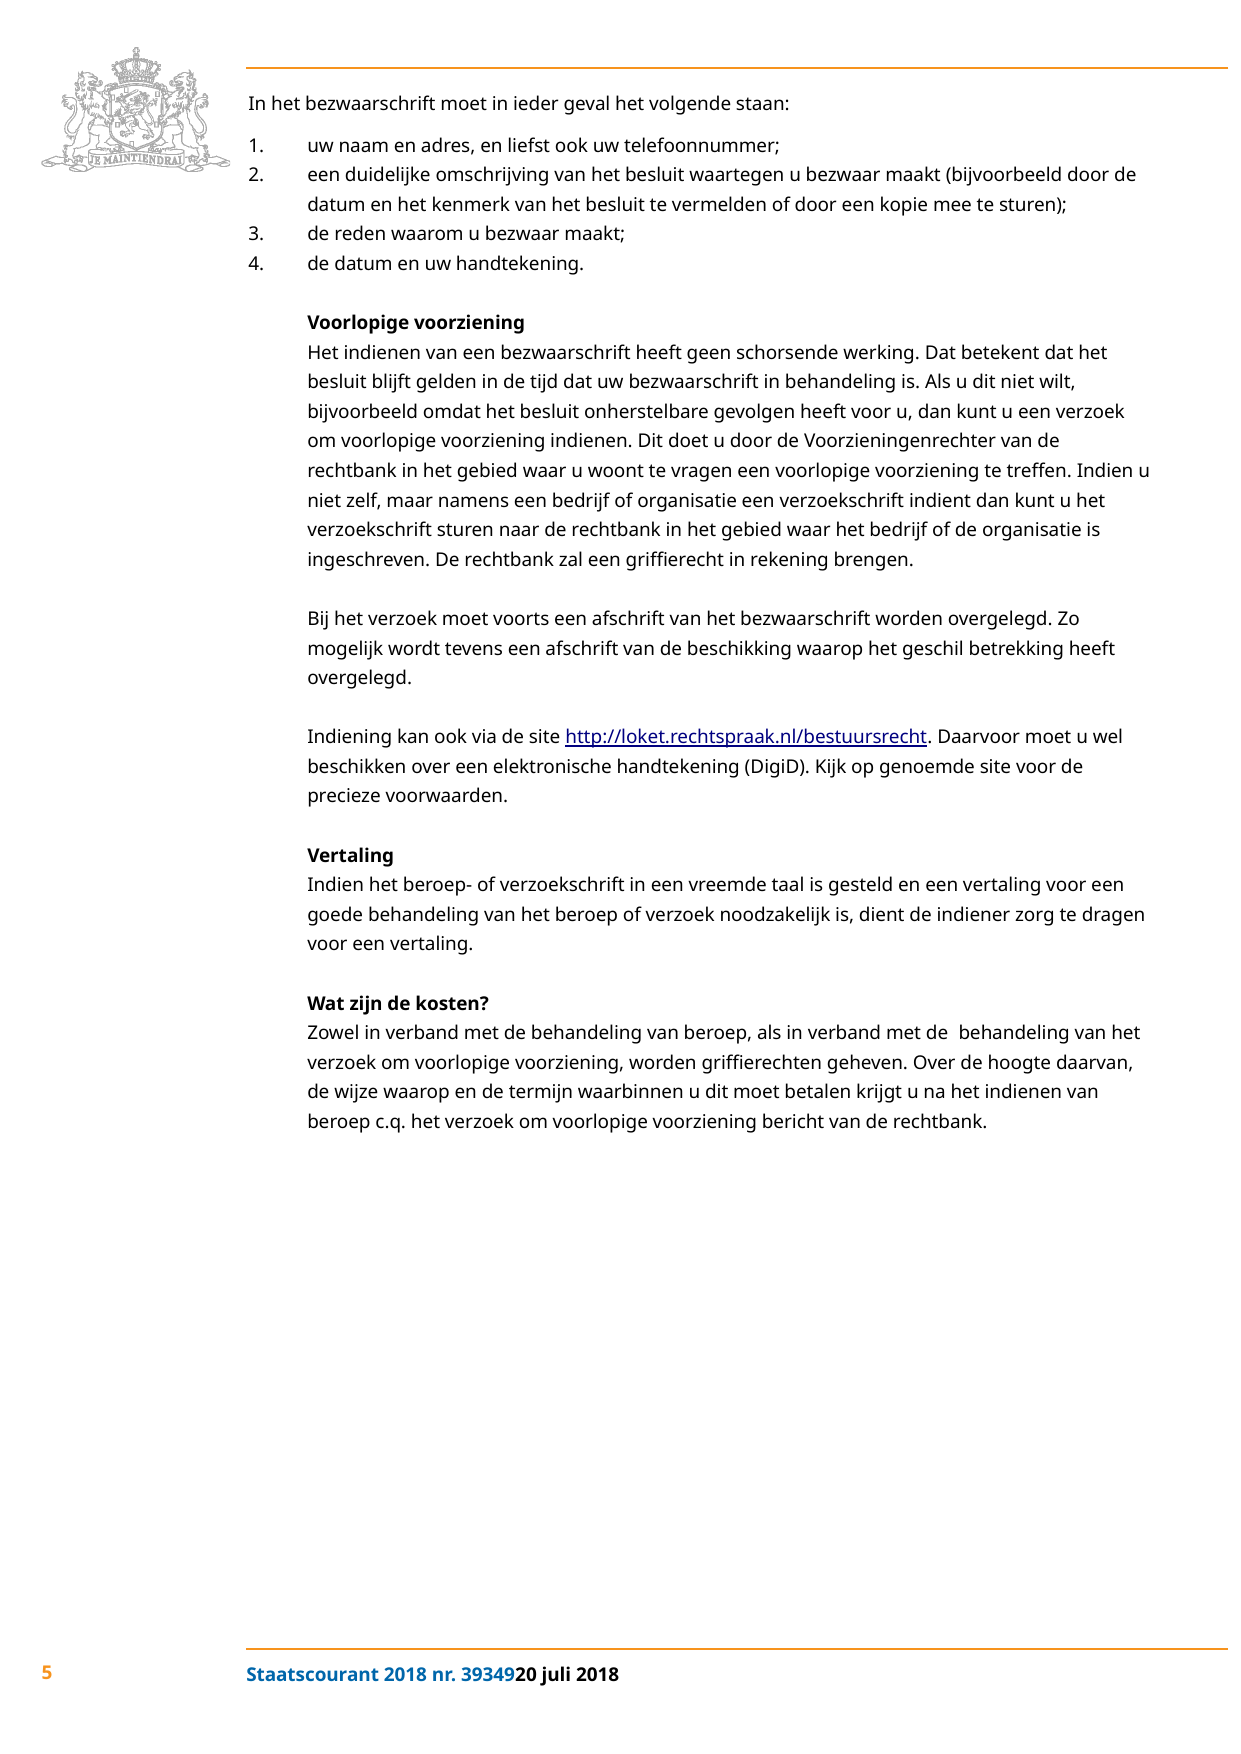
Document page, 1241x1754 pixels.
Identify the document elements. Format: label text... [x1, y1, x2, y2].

list de datum en uw handtekening. [248, 250, 1152, 276]
list Wat zijn de kosten? [248, 990, 1152, 1015]
list Zowel in verband met de behandeling van beroep, als in verband met de behandeling van het verzoek om voorlopige voorziening, worden griffierechten geheven. Over de hoogte daarvan, de wijze waarop en de termijn waarbinnen u dit moet betalen krijgt u na het indienen van beroep c.q. het verzoek om voorlopige voorziening bericht van de rechtbank. [248, 1019, 1152, 1134]
list uw naam en adres, en liefst ook uw telefoonnummer; [248, 132, 1152, 157]
list de reden waarom u bezwaar maakt; [248, 221, 1152, 246]
list Indien het beroep- of verzoekschrift in een vreemde taal is gesteld en een vertaling voor een goede behandeling van het beroep of verzoek noodzakelijk is, dient de indiener zorg te dragen voor een vertaling. [248, 871, 1152, 956]
list Het indienen van een bezwaarschrift heeft geen schorsende werking. Dat betekent dat het besluit blijft gelden in de tijd dat uw bezwaarschrift in behandeling is. Als u dit niet wilt, bijvoorbeeld omdat het besluit onherstelbare gevolgen heeft voor u, dan kunt u een verzoek om voorlopige voorziening indienen. Dit doet u door de Voorzieningenrechter van de rechtbank in het gebied waar u woont te vragen een voorlopige voorziening te treffen. Indien u niet zelf, maar namens een bedrijf of organisatie een verzoekschrift indient dan kunt u het verzoekschrift sturen naar de rechtbank in het gebied waar het bedrijf of de organisatie is ingeschreven. De rechtbank zal een griffierecht in rekening brengen. [248, 339, 1152, 572]
list een duidelijke omschrijving van het besluit waartegen u bezwaar maakt (bijvoorbeeld door de datum en het kenmerk van het besluit te vermelden of door een kopie mee te sturen); [248, 161, 1152, 217]
list Bij het verzoek moet voorts een afschrift van het bezwaarschrift worden overgelegd. Zo mogelijk wordt tevens een afschrift van de beschikking waarop het geschil betrekking heeft overgelegd. [248, 605, 1152, 690]
picture [41, 47, 231, 172]
text In het bezwaarschrift moet in ieder geval het volgende staan: [248, 95, 1152, 114]
list Indiening kan ook via de site http://loket.rechtspraak.nl/bestuursrecht. Daarvoor moet u wel beschikken over een elektronische handtekening (DigiD). Kijk op genoemde site voor de precieze voorwaarden. [248, 723, 1152, 808]
list Vertaling [248, 842, 1152, 867]
list Voorlopige voorziening [248, 309, 1152, 335]
